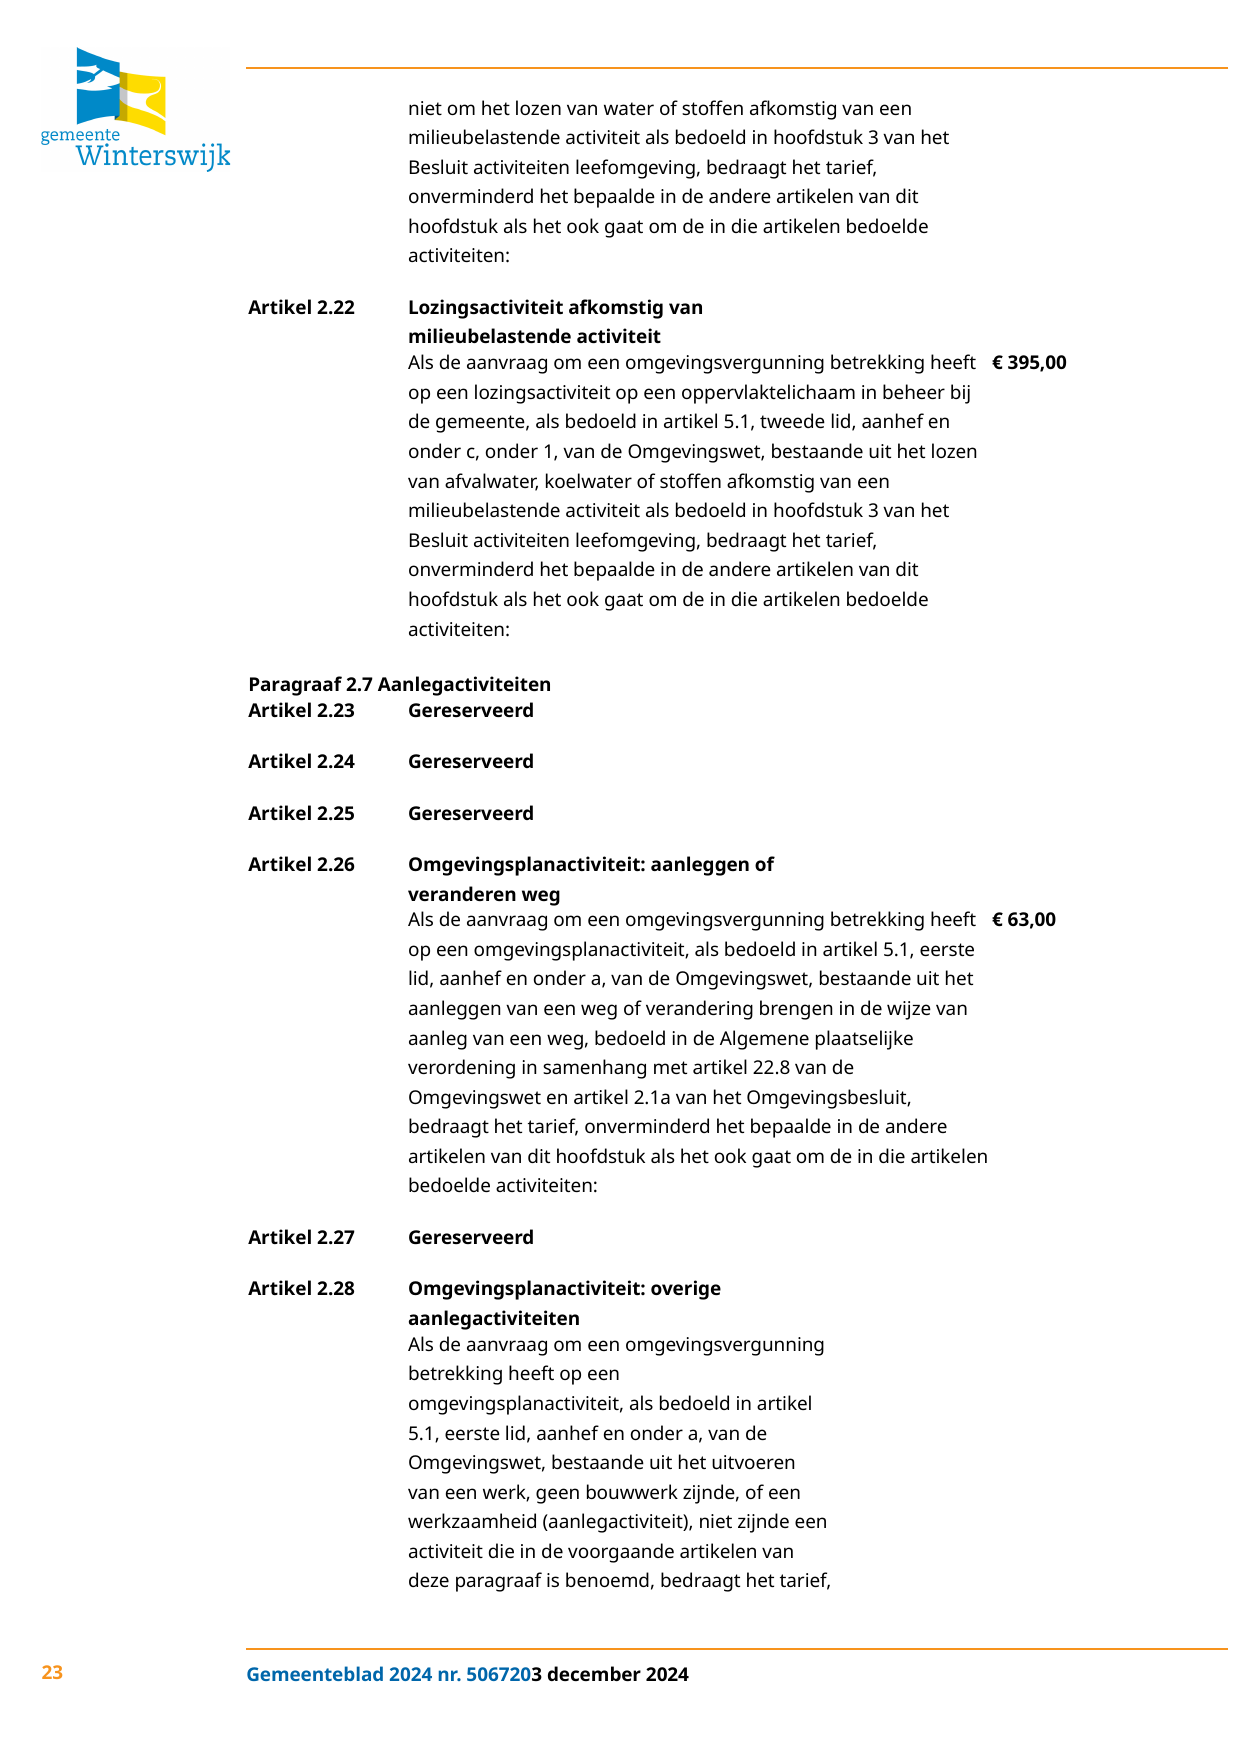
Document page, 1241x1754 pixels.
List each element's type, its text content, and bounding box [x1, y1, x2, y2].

table_cell [408, 825, 832, 851]
table_cell [248, 1199, 408, 1224]
table_cell [248, 269, 408, 294]
table_cell [992, 95, 1152, 268]
table_cell Artikel 2.28 [248, 1276, 408, 1331]
table_cell Als de aanvraag om een omgevingsvergunning betrekking heeft op een lozingsactiviteit op een oppervlaktelichaam in beheer bij de gemeente, als bedoeld in artikel 5.1, tweede lid, aanhef en onder c, onder 1, van de Omgevingswet, bestaande uit het lozen van afvalwater, koelwater of stoffen afkomstig van een milieubelastende activiteit als bedoeld in hoofdstuk 3 van het Besluit activiteiten leefomgeving, bedraagt het tarief, onverminderd het bepaalde in de andere artikelen van dit hoofdstuk als het ook gaat om de in die artikelen bedoelde activiteiten: [408, 350, 992, 641]
table_cell [248, 1250, 408, 1276]
table_cell Lozingsactiviteit afkomstig van milieubelastende activiteit [408, 294, 832, 349]
table_cell [832, 1331, 1152, 1593]
table_cell [408, 1250, 832, 1276]
table_cell Gereserveerd [408, 697, 832, 722]
table_cell [408, 1199, 992, 1224]
table_cell niet om het lozen van water of stoffen afkomstig van een milieubelastende activiteit als bedoeld in hoofdstuk 3 van het Besluit activiteiten leefomgeving, bedraagt het tarief, onverminderd het bepaalde in de andere artikelen van dit hoofdstuk als het ook gaat om de in die artikelen bedoelde activiteiten: [408, 95, 992, 268]
table_cell € 395,00 [992, 350, 1152, 641]
table_cell [248, 1331, 408, 1593]
table_cell Artikel 2.27 [248, 1224, 408, 1250]
table_cell [248, 95, 408, 268]
table_cell Gereserveerd [408, 1224, 832, 1250]
table_cell Artikel 2.22 [248, 294, 408, 349]
table_cell [832, 697, 1152, 722]
table_cell Gereserveerd [408, 748, 832, 774]
table_cell Gereserveerd [408, 800, 832, 825]
table_cell [408, 723, 832, 748]
table_cell [992, 1199, 1152, 1224]
table_cell Artikel 2.24 [248, 748, 408, 774]
table_cell [832, 825, 1152, 851]
table_cell Omgevingsplanactiviteit: aanleggen of veranderen weg [408, 851, 832, 906]
table_cell [832, 294, 1152, 349]
table_cell [248, 723, 408, 748]
table_cell Artikel 2.26 [248, 851, 408, 906]
table_cell [248, 774, 408, 800]
picture [41, 47, 231, 172]
table_cell [248, 350, 408, 641]
table_cell Artikel 2.25 [248, 800, 408, 825]
table_cell € 63,00 [992, 906, 1152, 1198]
table_cell [832, 774, 1152, 800]
table_cell [408, 269, 992, 294]
table_cell [248, 906, 408, 1198]
table_cell [832, 1250, 1152, 1276]
table_cell [832, 851, 1152, 906]
table_cell Als de aanvraag om een omgevingsvergunning betrekking heeft op een omgevingsplanactiviteit, als bedoeld in artikel 5.1, eerste lid, aanhef en onder a, van de Omgevingswet, bestaande uit het aanleggen van een weg of verandering brengen in de wijze van aanleg van een weg, bedoeld in de Algemene plaatselijke verordening in samenhang met artikel 22.8 van de Omgevingswet en artikel 2.1a van het Omgevingsbesluit, bedraagt het tarief, onverminderd het bepaalde in de andere artikelen van dit hoofdstuk als het ook gaat om de in die artikelen bedoelde activiteiten: [408, 906, 992, 1198]
table_cell [408, 774, 832, 800]
table_cell [992, 269, 1152, 294]
table_cell Omgevingsplanactiviteit: overige aanlegactiviteiten [408, 1276, 832, 1331]
table_cell Artikel 2.23 [248, 697, 408, 722]
picture [225, 153, 231, 162]
table_cell [832, 800, 1152, 825]
table_cell Paragraaf 2.7 Aanlegactiviteiten [248, 641, 1152, 697]
table_cell [832, 1224, 1152, 1250]
table_cell [832, 723, 1152, 748]
table_cell [832, 1276, 1152, 1331]
table_cell Als de aanvraag om een omgevingsvergunning betrekking heeft op een omgevingsplanactiviteit, als bedoeld in artikel 5.1, eerste lid, aanhef en onder a, van de Omgevingswet, bestaande uit het uitvoeren van een werk, geen bouwwerk zijnde, of een werkzaamheid (aanlegactiviteit), niet zijnde een activiteit die in de voorgaande artikelen van deze paragraaf is benoemd, bedraagt het tarief, [408, 1331, 832, 1593]
table_cell [248, 825, 408, 851]
table_cell [832, 748, 1152, 774]
